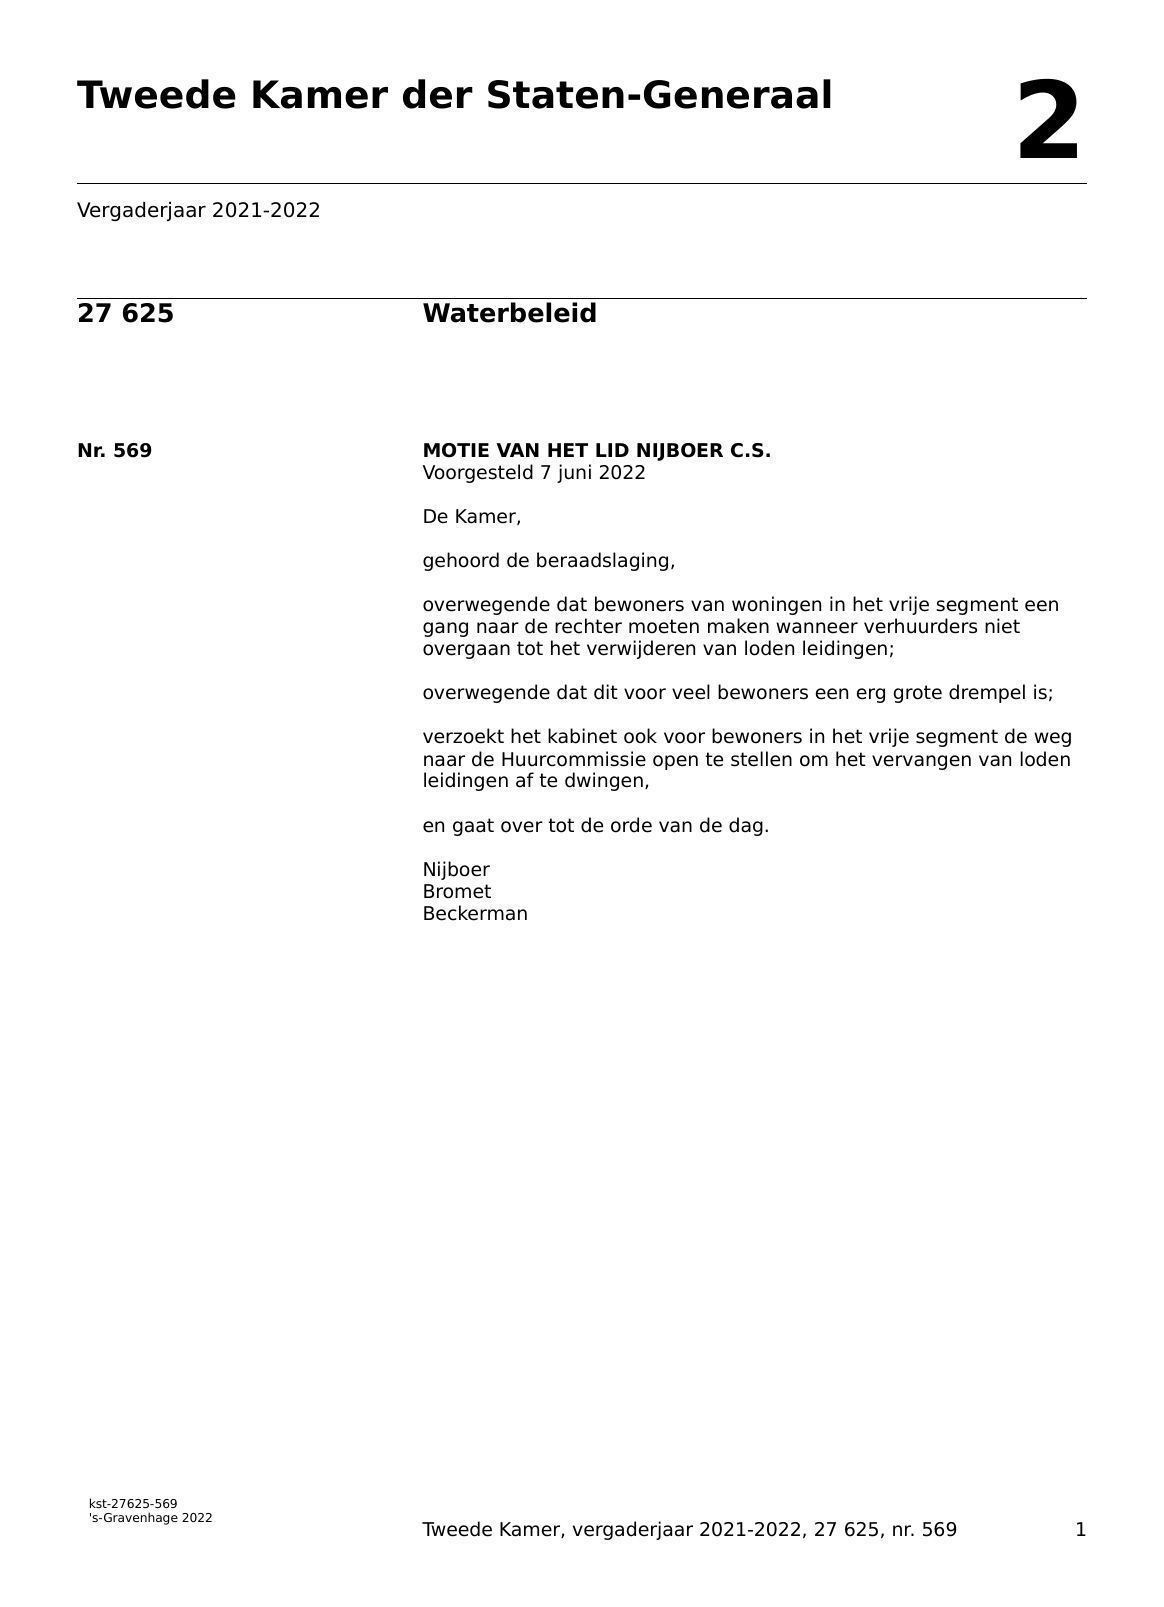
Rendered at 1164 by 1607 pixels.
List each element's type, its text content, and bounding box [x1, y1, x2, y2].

table_header 2 [886, 59, 1087, 183]
text gehoord de beraadslaging, [422, 550, 1087, 572]
table_header Tweede Kamer der Staten-Generaal [77, 59, 886, 183]
text 's-Gravenhage 2022 [88, 1511, 323, 1525]
text overwegende dat dit voor veel bewoners een erg grote drempel is; [422, 682, 1087, 704]
text Nijboer [422, 859, 1087, 881]
subtitle 27 625 Waterbeleid [77, 299, 1087, 329]
text overwegende dat bewoners van woningen in het vrije segment een gang naar de rechter moeten maken wanneer verhuurders niet overgaan tot het verwijderen van loden leidingen; [422, 594, 1087, 660]
table_cell Vergaderjaar 2021-2022 [77, 184, 1087, 298]
subtitle Nr. 569 MOTIE VAN HET LID NIJBOER C.S. [77, 440, 1087, 462]
text Bromet [422, 881, 1087, 903]
text Beckerman [422, 903, 1087, 925]
text De Kamer, [422, 506, 1087, 528]
text en gaat over tot de orde van de dag. [422, 814, 1087, 837]
text kst-27625-569 [88, 1497, 323, 1511]
text Voorgesteld 7 juni 2022 [422, 462, 1087, 484]
text verzoekt het kabinet ook voor bewoners in het vrije segment de weg naar de Huurcommissie open te stellen om het vervangen van loden leidingen af te dwingen, [422, 726, 1087, 792]
